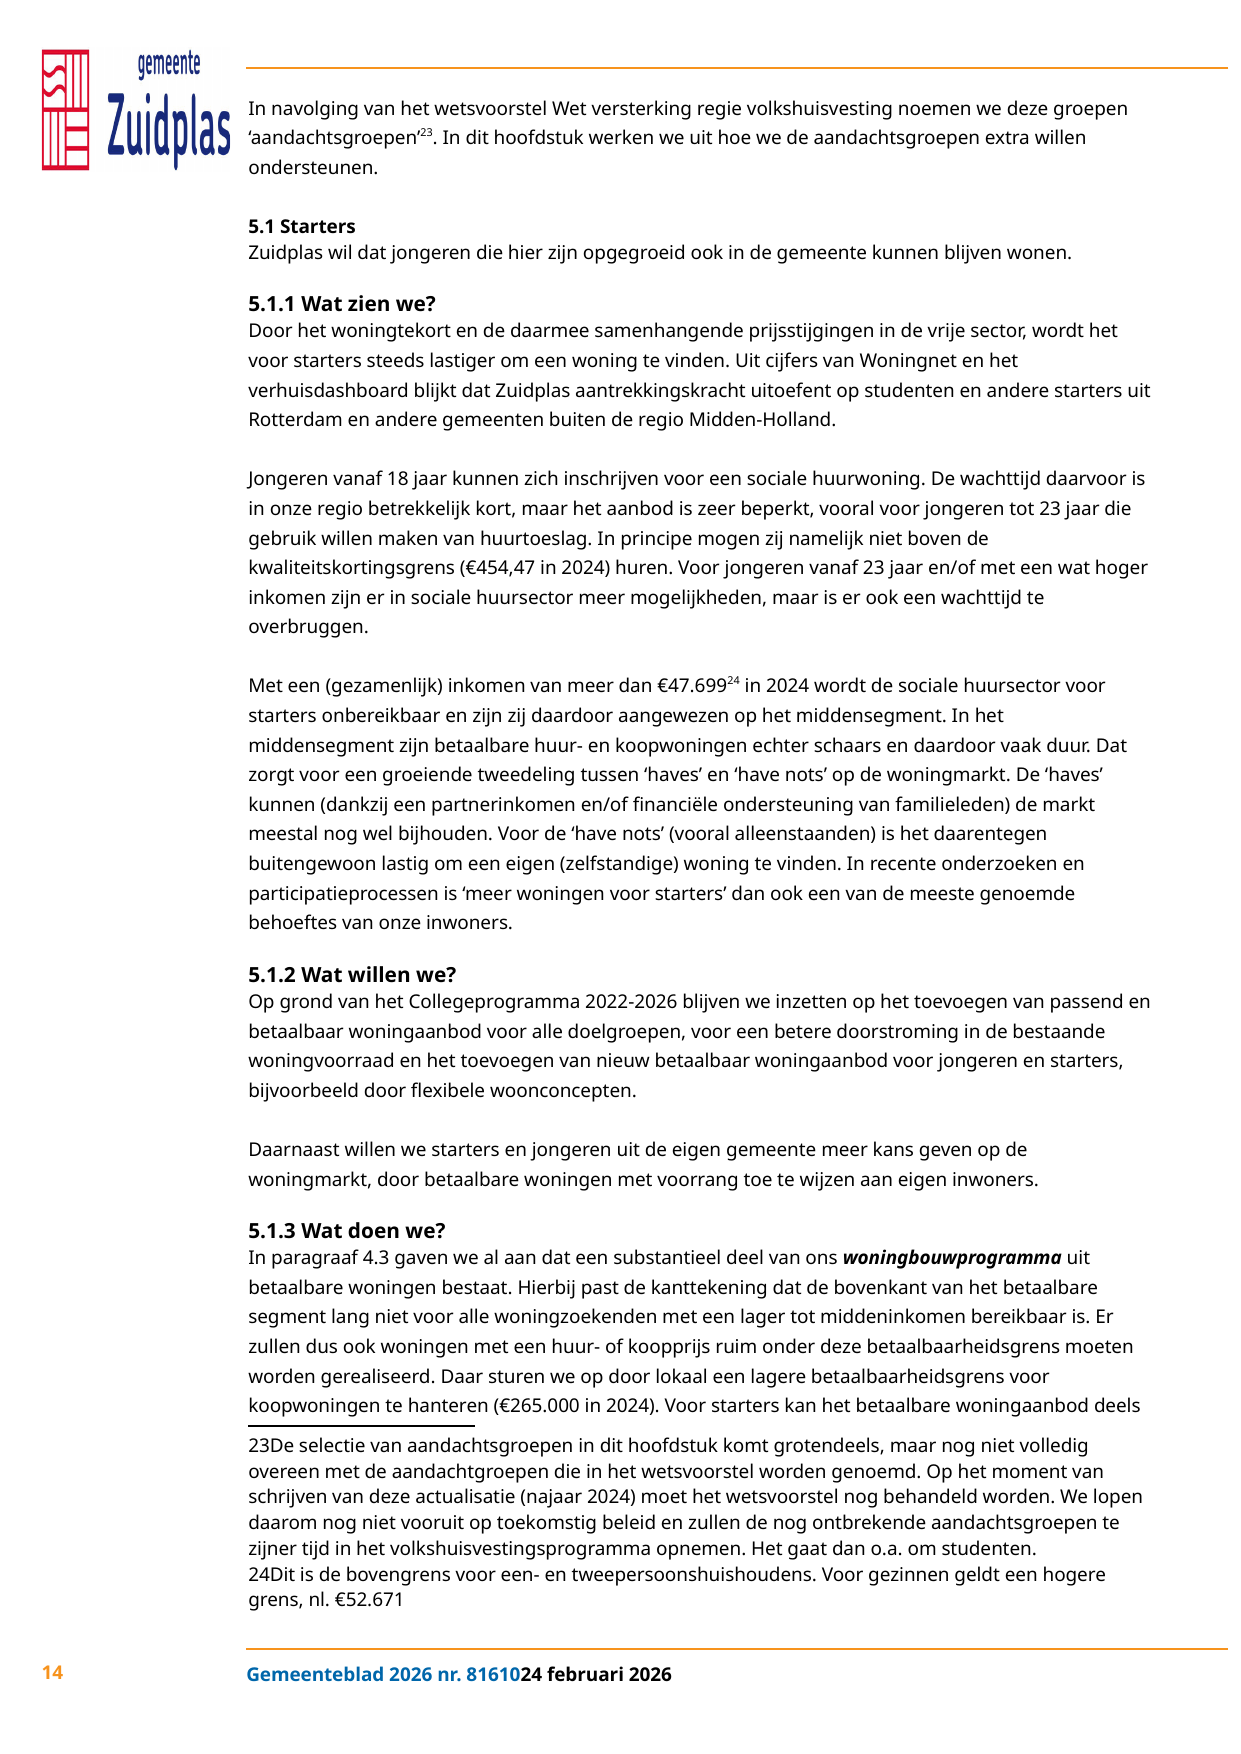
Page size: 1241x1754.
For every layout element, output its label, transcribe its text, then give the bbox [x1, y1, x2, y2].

text In paragraaf 4.3 gaven we al aan dat een substantieel deel van ons woningbouwprogramma uit betaalbare woningen bestaat. Hierbij past de kanttekening dat de bovenkant van het betaalbare segment lang niet voor alle woningzoekenden met een lager tot middeninkomen bereikbaar is. Er zullen dus ook woningen met een huur- of koopprijs ruim onder deze betaalbaarheidsgrens moeten worden gerealiseerd. Daar sturen we op door lokaal een lagere betaalbaarheidsgrens voor koopwoningen te hanteren (€265.000 in 2024). Voor starters kan het betaalbare woningaanbod deels [248, 1244, 1152, 1418]
text Met een (gezamenlijk) inkomen van meer dan €47.699 in 2024 wordt de sociale huursector voor starters onbereikbaar en zijn zij daardoor aangewezen op het middensegment. In het middensegment zijn betaalbare huur- en koopwoningen echter schaars en daardoor vaak duur. Dat zorgt voor een groeiende tweedeling tussen ‘haves’ en ‘have nots’ op de woningmarkt. De ‘haves’ kunnen (dankzij een partnerinkomen en/of financiële ondersteuning van familieleden) de markt meestal nog wel bijhouden. Voor de ‘have nots’ (vooral alleenstaanden) is het daarentegen buitengewoon lastig om een eigen (zelfstandige) woning te vinden. In recente onderzoeken en participatieprocessen is ‘meer woningen voor starters’ dan ook een van de meeste genoemde behoeftes van onze inwoners. [248, 673, 1152, 935]
text Zuidplas wil dat jongeren die hier zijn opgegroeid ook in de gemeente kunnen blijven wonen. [248, 239, 1152, 264]
picture [41, 47, 231, 172]
text Door het woningtekort en de daarmee samenhangende prijsstijgingen in de vrije sector, wordt het voor starters steeds lastiger om een woning te vinden. Uit cijfers van Woningnet en het verhuisdashboard blijkt dat Zuidplas aantrekkingskracht uitoefent op studenten en andere starters uit Rotterdam en andere gemeenten buiten de regio Midden-Holland. [248, 318, 1152, 432]
text De selectie van aandachtsgroepen in dit hoofdstuk komt grotendeels, maar nog niet volledig overeen met de aandachtgroepen die in het wetsvoorstel worden genoemd. Op het moment van schrijven van deze actualisatie (najaar 2024) moet het wetsvoorstel nog behandeld worden. We lopen daarom nog niet vooruit op toekomstig beleid en zullen de nog ontbrekende aandachtsgroepen te zijner tijd in het volkshuisvestingsprogramma opnemen. Het gaat dan o.a. om studenten. [248, 1432, 1152, 1561]
text Dit is de bovengrens voor een- en tweepersoonshuishoudens. Voor gezinnen geldt een hogere grens, nl. €52.671 [248, 1561, 1152, 1612]
text 5.1.3 Wat doen we? [248, 1216, 1152, 1244]
text 5.1.1 Wat zien we? [248, 289, 1152, 318]
text 5.1 Starters [248, 213, 1152, 239]
text In navolging van het wetsvoorstel Wet versterking regie volkshuisvesting noemen we deze groepen ‘aandachtsgroepen’. In dit hoofdstuk werken we uit hoe we de aandachtsgroepen extra willen ondersteunen. [248, 95, 1152, 180]
text 5.1.2 Wat willen we? [248, 960, 1152, 988]
text Daarnaast willen we starters en jongeren uit de eigen gemeente meer kans geven op de woningmarkt, door betaalbare woningen met voorrang toe te wijzen aan eigen inwoners. [248, 1136, 1152, 1191]
text Op grond van het Collegeprogramma 2022-2026 blijven we inzetten op het toevoegen van passend en betaalbaar woningaanbod voor alle doelgroepen, voor een betere doorstroming in de bestaande woningvoorraad en het toevoegen van nieuw betaalbaar woningaanbod voor jongeren en starters, bijvoorbeeld door flexibele woonconcepten. [248, 988, 1152, 1103]
text Jongeren vanaf 18 jaar kunnen zich inschrijven voor een sociale huurwoning. De wachttijd daarvoor is in onze regio betrekkelijk kort, maar het aanbod is zeer beperkt, vooral voor jongeren tot 23 jaar die gebruik willen maken van huurtoeslag. In principe mogen zij namelijk niet boven de kwaliteitskortingsgrens (€454,47 in 2024) huren. Voor jongeren vanaf 23 jaar en/of met een wat hoger inkomen zijn er in sociale huursector meer mogelijkheden, maar is er ook een wachttijd te overbruggen. [248, 466, 1152, 639]
